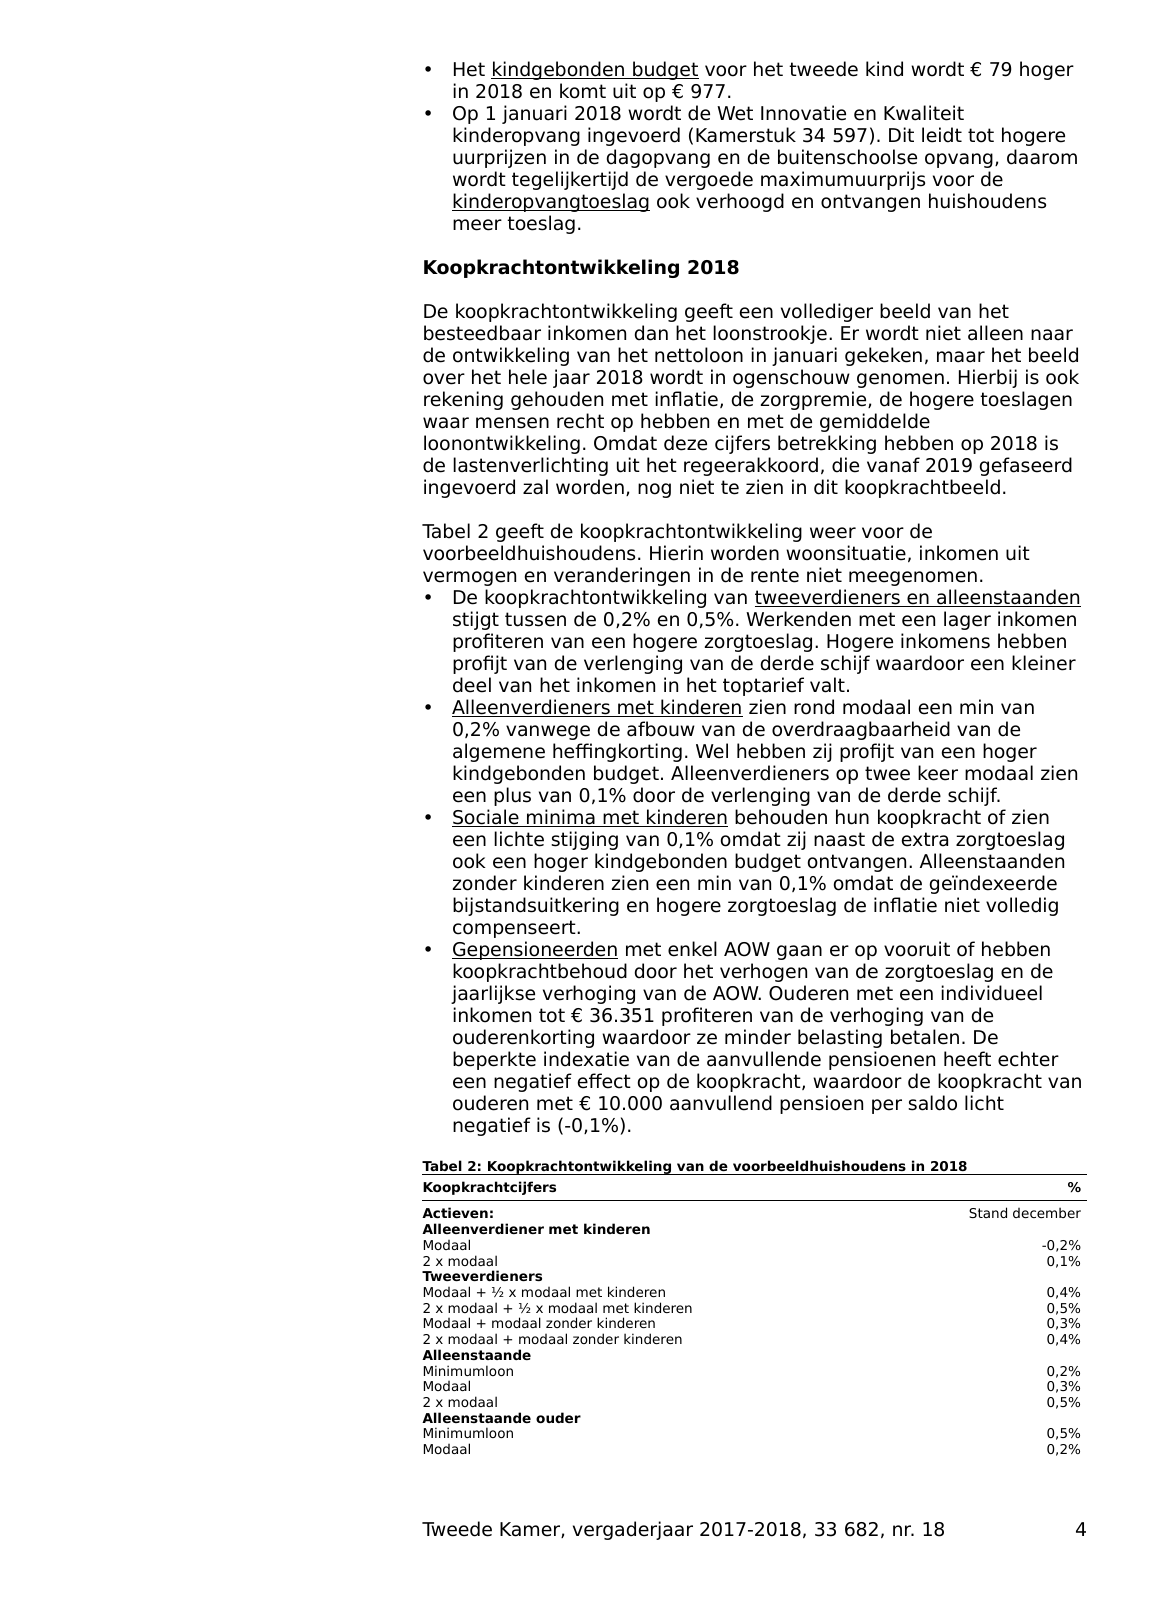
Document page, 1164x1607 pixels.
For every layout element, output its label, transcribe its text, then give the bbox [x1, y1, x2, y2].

text • Alleenverdieners met kinderen zien rond modaal een min van 0,2% vanwege de afbouw van de overdraagbaarheid van de algemene heffingkorting. Wel hebben zij profijt van een hoger kindgebonden budget. Alleenverdieners op twee keer modaal zien een plus van 0,1% door de verlenging van de derde schijf. [422, 697, 1087, 807]
table_cell [850, 1222, 1087, 1238]
table_cell [850, 1348, 1087, 1363]
text • Sociale minima met kinderen behouden hun koopkracht of zien een lichte stijging van 0,1% omdat zij naast de extra zorgtoeslag ook een hoger kindgebonden budget ontvangen. Alleenstaanden zonder kinderen zien een min van 0,1% omdat de geïndexeerde bijstandsuitkering en hogere zorgtoeslag de inflatie niet volledig compenseert. [422, 807, 1087, 939]
table_cell 0,3% [850, 1316, 1087, 1332]
table_cell Alleenstaande ouder [422, 1411, 850, 1426]
table_cell 2 x modaal [422, 1395, 850, 1411]
table_cell 2 x modaal + modaal zonder kinderen [422, 1332, 850, 1348]
table_cell Koopkrachtcijfers [422, 1175, 850, 1200]
table_cell 2 x modaal + ½ x modaal met kinderen [422, 1301, 850, 1316]
table_cell Alleenstaande [422, 1348, 850, 1363]
text De koopkrachtontwikkeling geeft een vollediger beeld van het besteedbaar inkomen dan het loonstrookje. Er wordt niet alleen naar de ontwikkeling van het nettoloon in januari gekeken, maar het beeld over het hele jaar 2018 wordt in ogenschouw genomen. Hierbij is ook rekening gehouden met inflatie, de zorgpremie, de hogere toeslagen waar mensen recht op hebben en met de gemiddelde loonontwikkeling. Omdat deze cijfers betrekking hebben op 2018 is de lastenverlichting uit het regeerakkoord, die vanaf 2019 gefaseerd ingevoerd zal worden, nog niet te zien in dit koopkrachtbeeld. [422, 301, 1087, 499]
table_cell Modaal [422, 1238, 850, 1253]
text • De koopkrachtontwikkeling van tweeverdieners en alleenstaanden stijgt tussen de 0,2% en 0,5%. Werkenden met een lager inkomen profiteren van een hogere zorgtoeslag. Hogere inkomens hebben profijt van de verlenging van de derde schijf waardoor een kleiner deel van het inkomen in het toptarief valt. [422, 587, 1087, 697]
table_cell Minimumloon [422, 1364, 850, 1379]
table_cell 0,4% [850, 1285, 1087, 1301]
table_cell Modaal [422, 1379, 850, 1395]
subtitle Koopkrachtontwikkeling 2018 [422, 257, 1087, 279]
table_cell Alleenverdiener met kinderen [422, 1222, 850, 1238]
table_cell Actieven: [422, 1201, 850, 1222]
table_cell Modaal [422, 1442, 850, 1458]
table_cell [850, 1458, 1087, 1473]
table_cell [422, 1458, 850, 1473]
table_cell 0,2% [850, 1442, 1087, 1458]
table_cell 2 x modaal [422, 1253, 850, 1269]
table_cell Minimumloon [422, 1426, 850, 1442]
table_cell Modaal + ½ x modaal met kinderen [422, 1285, 850, 1301]
text • Op 1 januari 2018 wordt de Wet Innovatie en Kwaliteit kinderopvang ingevoerd (Kamerstuk 34 597). Dit leidt tot hogere uurprijzen in de dagopvang en de buitenschoolse opvang, daarom wordt tegelijkertijd de vergoede maximumuurprijs voor de kinderopvangtoeslag ook verhoogd en ontvangen huishoudens meer toeslag. [422, 103, 1087, 235]
table_cell -0,2% [850, 1238, 1087, 1253]
table_cell 0,5% [850, 1301, 1087, 1316]
text Tabel 2 geeft de koopkrachtontwikkeling weer voor de voorbeeldhuishoudens. Hierin worden woonsituatie, inkomen uit vermogen en veranderingen in de rente niet meegenomen. [422, 521, 1087, 587]
table_cell Tweeverdieners [422, 1269, 850, 1285]
table_header Tabel 2: Koopkrachtontwikkeling van de voorbeeldhuishoudens in 2018 [422, 1159, 1087, 1174]
table_cell 0,2% [850, 1364, 1087, 1379]
table_cell 0,4% [850, 1332, 1087, 1348]
table_cell [850, 1269, 1087, 1285]
table_cell Stand december [850, 1201, 1087, 1222]
table_cell Modaal + modaal zonder kinderen [422, 1316, 850, 1332]
table_cell 0,5% [850, 1426, 1087, 1442]
table_cell 0,5% [850, 1395, 1087, 1411]
text • Het kindgebonden budget voor het tweede kind wordt € 79 hoger in 2018 en komt uit op € 977. [422, 59, 1087, 103]
text • Gepensioneerden met enkel AOW gaan er op vooruit of hebben koopkrachtbehoud door het verhogen van de zorgtoeslag en de jaarlijkse verhoging van de AOW. Ouderen met een individueel inkomen tot € 36.351 profiteren van de verhoging van de ouderenkorting waardoor ze minder belasting betalen. De beperkte indexatie van de aanvullende pensioenen heeft echter een negatief effect op de koopkracht, waardoor de koopkracht van ouderen met € 10.000 aanvullend pensioen per saldo licht negatief is (-0,1%). [422, 939, 1087, 1137]
table_cell % [850, 1175, 1087, 1200]
table_cell 0,3% [850, 1379, 1087, 1395]
table_cell [850, 1411, 1087, 1426]
table_cell 0,1% [850, 1253, 1087, 1269]
